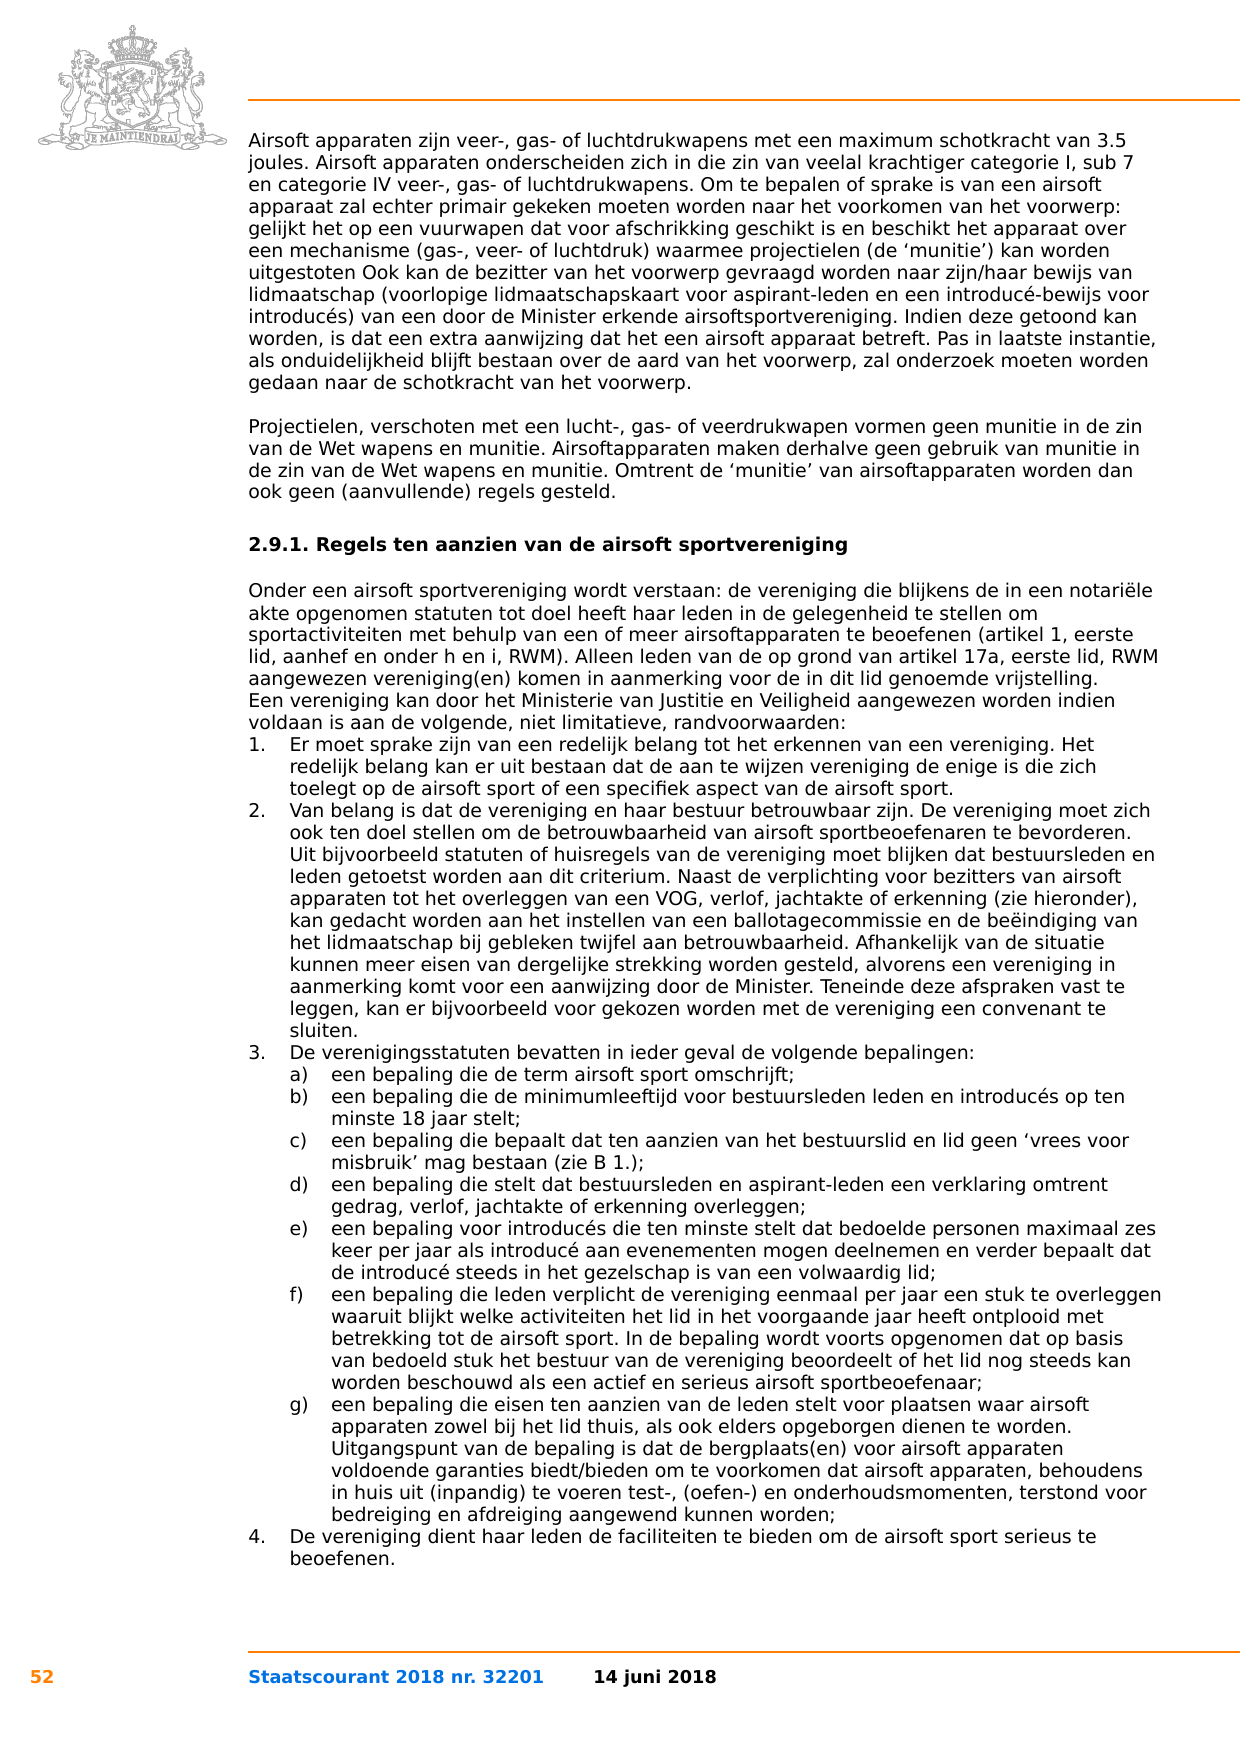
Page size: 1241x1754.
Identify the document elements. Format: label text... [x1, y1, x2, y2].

text e) een bepaling voor introducés die ten minste stelt dat bedoelde personen maximaal zes keer per jaar als introducé aan evenementen mogen deelnemen en verder bepaalt dat de introducé steeds in het gezelschap is van een volwaardig lid; [289, 1218, 1163, 1284]
text 2. Van belang is dat de vereniging en haar bestuur betrouwbaar zijn. De vereniging moet zich ook ten doel stellen om de betrouwbaarheid van airsoft sportbeoefenaren te bevorderen. Uit bijvoorbeeld statuten of huisregels van de vereniging moet blijken dat bestuursleden en leden getoetst worden aan dit criterium. Naast de verplichting voor bezitters van airsoft apparaten tot het overleggen van een VOG, verlof, jachtakte of erkenning (zie hieronder), kan gedacht worden aan het instellen van een ballotagecommissie en de beëindiging van het lidmaatschap bij gebleken twijfel aan betrouwbaarheid. Afhankelijk van de situatie kunnen meer eisen van dergelijke strekking worden gesteld, alvorens een vereniging in aanmerking komt voor een aanwijzing door de Minister. Teneinde deze afspraken vast te leggen, kan er bijvoorbeeld voor gekozen worden met de vereniging een convenant te sluiten. [248, 800, 1163, 1042]
text f) een bepaling die leden verplicht de vereniging eenmaal per jaar een stuk te overleggen waaruit blijkt welke activiteiten het lid in het voorgaande jaar heeft ontplooid met betrekking tot de airsoft sport. In de bepaling wordt voorts opgenomen dat op basis van bedoeld stuk het bestuur van de vereniging beoordeelt of het lid nog steeds kan worden beschouwd als een actief en serieus airsoft sportbeoefenaar; [289, 1284, 1163, 1394]
text 4. De vereniging dient haar leden de faciliteiten te bieden om de airsoft sport serieus te beoefenen. [248, 1526, 1163, 1569]
text g) een bepaling die eisen ten aanzien van de leden stelt voor plaatsen waar airsoft apparaten zowel bij het lid thuis, als ook elders opgeborgen dienen te worden. Uitgangspunt van de bepaling is dat de bergplaats(en) voor airsoft apparaten voldoende garanties biedt/bieden om te voorkomen dat airsoft apparaten, behoudens in huis uit (inpandig) te voeren test-, (oefen-) en onderhoudsmomenten, terstond voor bedreiging en afdreiging aangewend kunnen worden; [289, 1394, 1163, 1526]
text a) een bepaling die de term airsoft sport omschrijft; [289, 1064, 1163, 1086]
text Een vereniging kan door het Ministerie van Justitie en Veiligheid aangewezen worden indien voldaan is aan de volgende, niet limitatieve, randvoorwaarden: [248, 690, 1163, 734]
subtitle 2.9.1. Regels ten aanzien van de airsoft sportvereniging [248, 533, 1163, 555]
text Airsoft apparaten zijn veer-, gas- of luchtdrukwapens met een maximum schotkracht van 3.5 joules. Airsoft apparaten onderscheiden zich in die zin van veelal krachtiger categorie I, sub 7 en categorie IV veer-, gas- of luchtdrukwapens. Om te bepalen of sprake is van een airsoft apparaat zal echter primair gekeken moeten worden naar het voorkomen van het voorwerp: gelijkt het op een vuurwapen dat voor afschrikking geschikt is en beschikt het apparaat over een mechanisme (gas-, veer- of luchtdruk) waarmee projectielen (de ‘munitie’) kan worden uitgestoten Ook kan de bezitter van het voorwerp gevraagd worden naar zijn/haar bewijs van lidmaatschap (voorlopige lidmaatschapskaart voor aspirant-leden en een introducé-bewijs voor introducés) van een door de Minister erkende airsoftsportvereniging. Indien deze getoond kan worden, is dat een extra aanwijzing dat het een airsoft apparaat betreft. Pas in laatste instantie, als onduidelijkheid blijft bestaan over de aard van het voorwerp, zal onderzoek moeten worden gedaan naar de schotkracht van het voorwerp. [248, 130, 1163, 394]
text d) een bepaling die stelt dat bestuursleden en aspirant-leden een verklaring omtrent gedrag, verlof, jachtakte of erkenning overleggen; [289, 1174, 1163, 1218]
picture [38, 25, 227, 150]
text Onder een airsoft sportvereniging wordt verstaan: de vereniging die blijkens de in een notariële akte opgenomen statuten tot doel heeft haar leden in de gelegenheid te stellen om sportactiviteiten met behulp van een of meer airsoftapparaten te beoefenen (artikel 1, eerste lid, aanhef en onder h en i, RWM). Alleen leden van de op grond van artikel 17a, eerste lid, RWM aangewezen vereniging(en) komen in aanmerking voor de in dit lid genoemde vrijstelling. [248, 580, 1163, 690]
text 3. De verenigingsstatuten bevatten in ieder geval de volgende bepalingen: [248, 1042, 1163, 1064]
text 1. Er moet sprake zijn van een redelijk belang tot het erkennen van een vereniging. Het redelijk belang kan er uit bestaan dat de aan te wijzen vereniging de enige is die zich toelegt op de airsoft sport of een specifiek aspect van de airsoft sport. [248, 734, 1163, 800]
text Projectielen, verschoten met een lucht-, gas- of veerdrukwapen vormen geen munitie in de zin van de Wet wapens en munitie. Airsoftapparaten maken derhalve geen gebruik van munitie in de zin van de Wet wapens en munitie. Omtrent de ‘munitie’ van airsoftapparaten worden dan ook geen (aanvullende) regels gesteld. [248, 416, 1163, 503]
text b) een bepaling die de minimumleeftijd voor bestuursleden leden en introducés op ten minste 18 jaar stelt; [289, 1086, 1163, 1130]
text c) een bepaling die bepaalt dat ten aanzien van het bestuurslid en lid geen ‘vrees voor misbruik’ mag bestaan (zie B 1.); [289, 1130, 1163, 1174]
